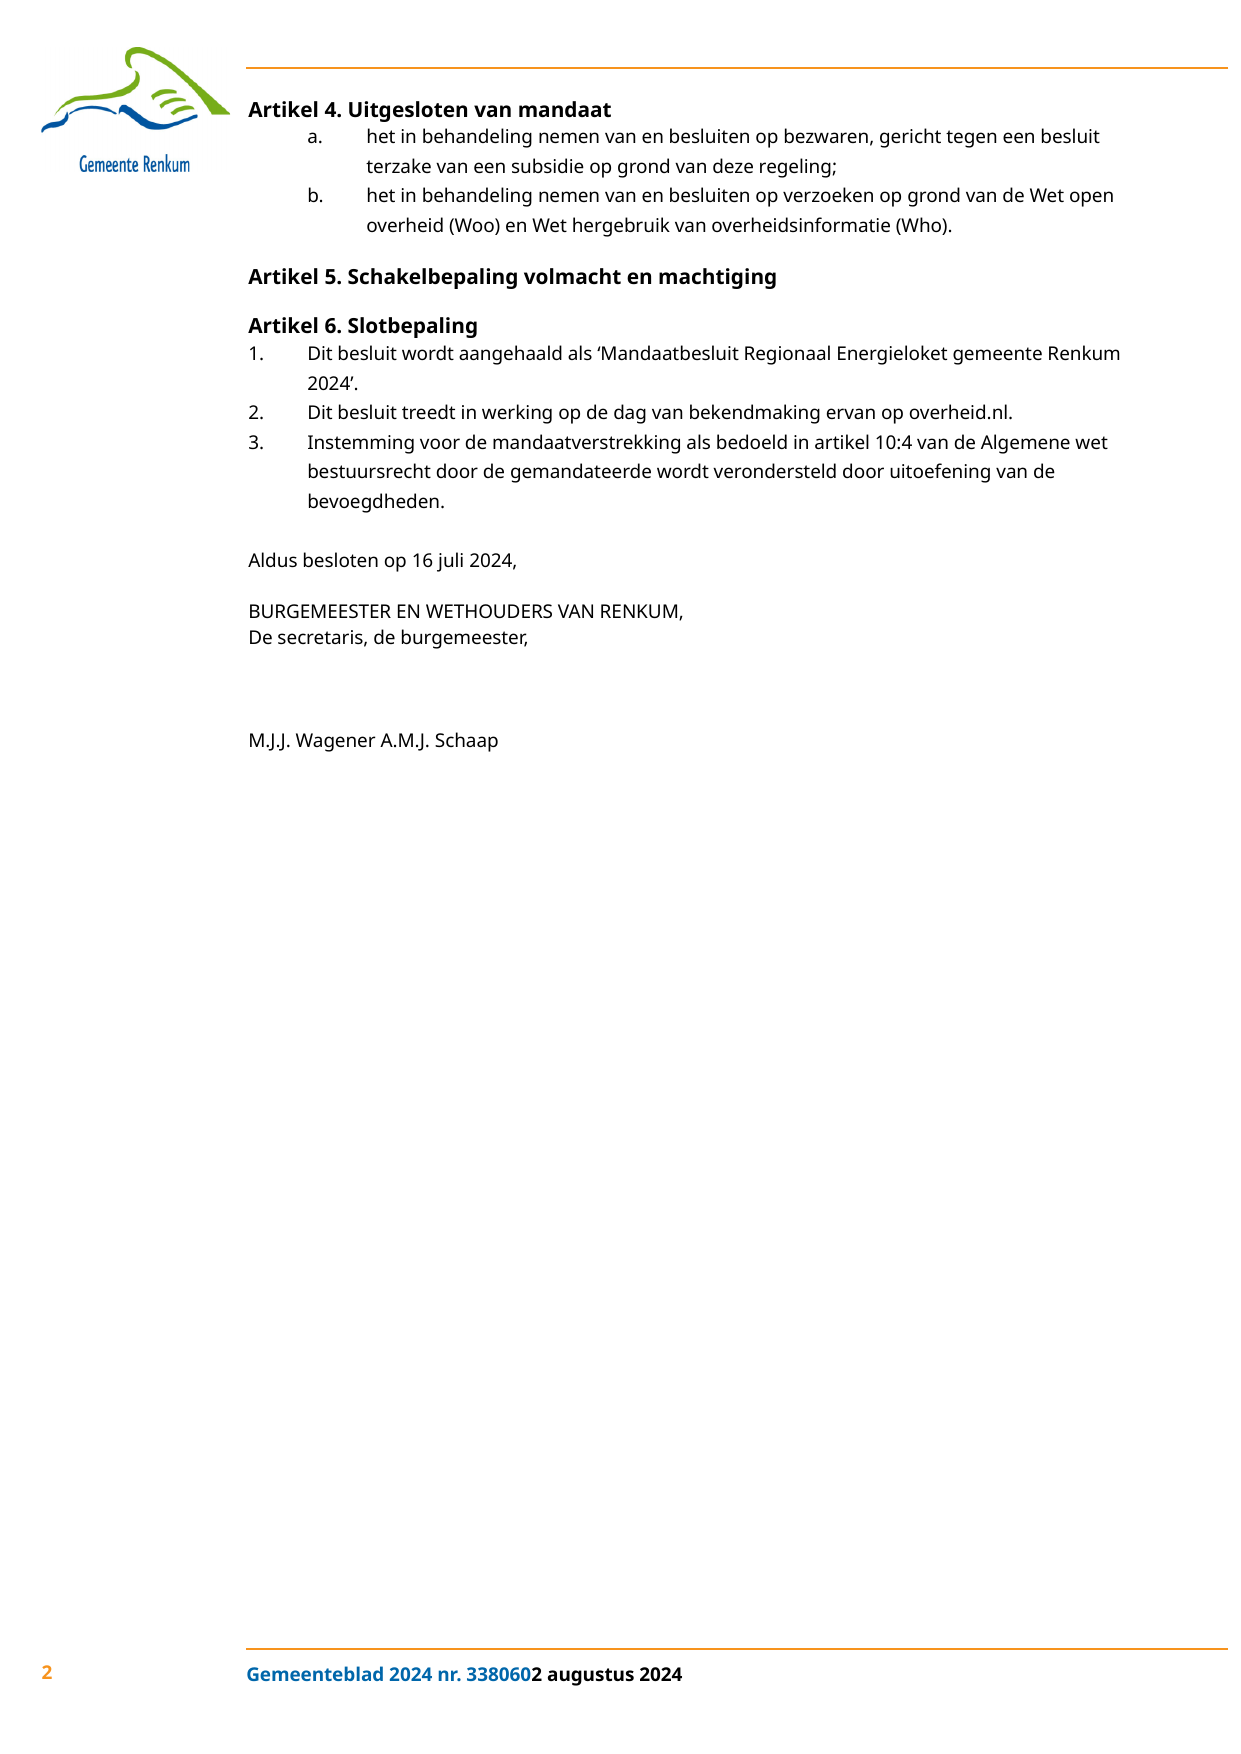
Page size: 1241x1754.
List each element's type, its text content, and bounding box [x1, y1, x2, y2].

text Artikel 4. Uitgesloten van mandaat [248, 95, 1152, 123]
list Instemming voor de mandaatverstrekking als bedoeld in artikel 10:4 van de Algemene wet bestuursrecht door de gemandateerde wordt verondersteld door uitoefening van de bevoegdheden. [248, 429, 1152, 514]
picture [41, 47, 231, 172]
text M.J.J. Wagener A.M.J. Schaap [248, 727, 1152, 753]
text Artikel 5. Schakelbepaling volmacht en machtiging [248, 262, 1152, 291]
list het in behandeling nemen van en besluiten op verzoeken op grond van de Wet open overheid (Woo) en Wet hergebruik van overheidsinformatie (Who). [307, 182, 1152, 238]
list Dit besluit wordt aangehaald als ‘Mandaatbesluit Regionaal Energieloket gemeente Renkum 2024’. [248, 340, 1152, 395]
list Dit besluit treedt in werking op de dag van bekendmaking ervan op overheid.nl. [248, 399, 1152, 425]
text Artikel 6. Slotbepaling [248, 312, 1152, 340]
text BURGEMEESTER EN WETHOUDERS VAN RENKUM, [248, 599, 1152, 624]
text Aldus besloten op 16 juli 2024, [248, 547, 1152, 573]
text De secretaris, de burgemeester, [248, 624, 1152, 650]
list het in behandeling nemen van en besluiten op bezwaren, gericht tegen een besluit terzake van een subsidie op grond van deze regeling; [307, 123, 1152, 178]
